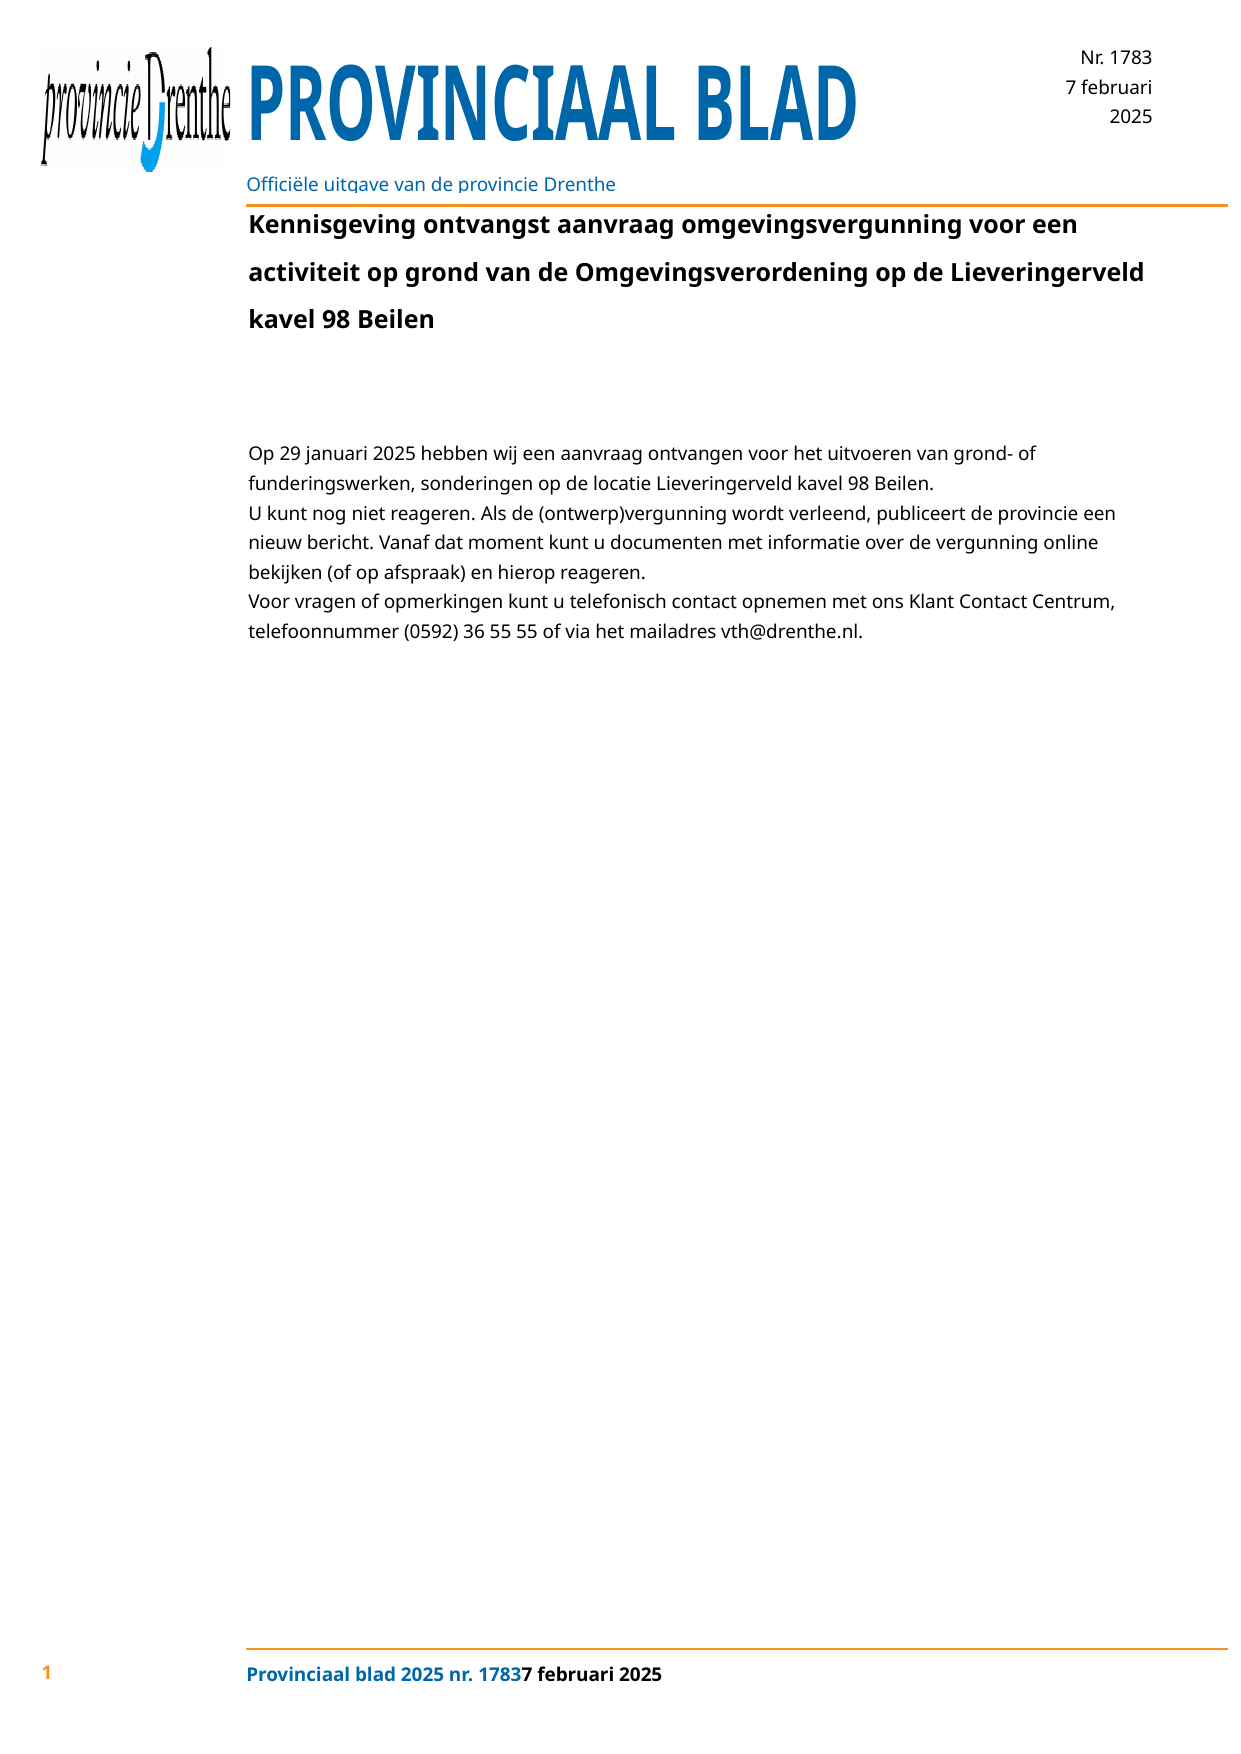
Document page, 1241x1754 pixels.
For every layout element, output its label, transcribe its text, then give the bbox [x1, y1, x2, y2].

text Voor vragen of opmerkingen kunt u telefonisch contact opnemen met ons Klant Contact Centrum, telefoonnummer (0592) 36 55 55 of via het mailadres vth@drenthe.nl. [248, 588, 1152, 644]
text Kennisgeving ontvangst aanvraag omgevingsvergunning voor een activiteit op grond van de Omgevingsverordening op de Lieveringerveld kavel 98 Beilen [248, 207, 1152, 336]
text U kunt nog niet reageren. Als de (ontwerp)vergunning wordt verleend, publiceert de provincie een nieuw bericht. Vanaf dat moment kunt u documenten met informatie over de vergunning online bekijken (of op afspraak) en hierop reageren. [248, 500, 1152, 584]
picture [41, 47, 231, 172]
text Op 29 januari 2025 hebben wij een aanvraag ontvangen voor het uitvoeren van grond- of funderingswerken, sonderingen op de locatie Lieveringerveld kavel 98 Beilen. [248, 441, 1152, 496]
